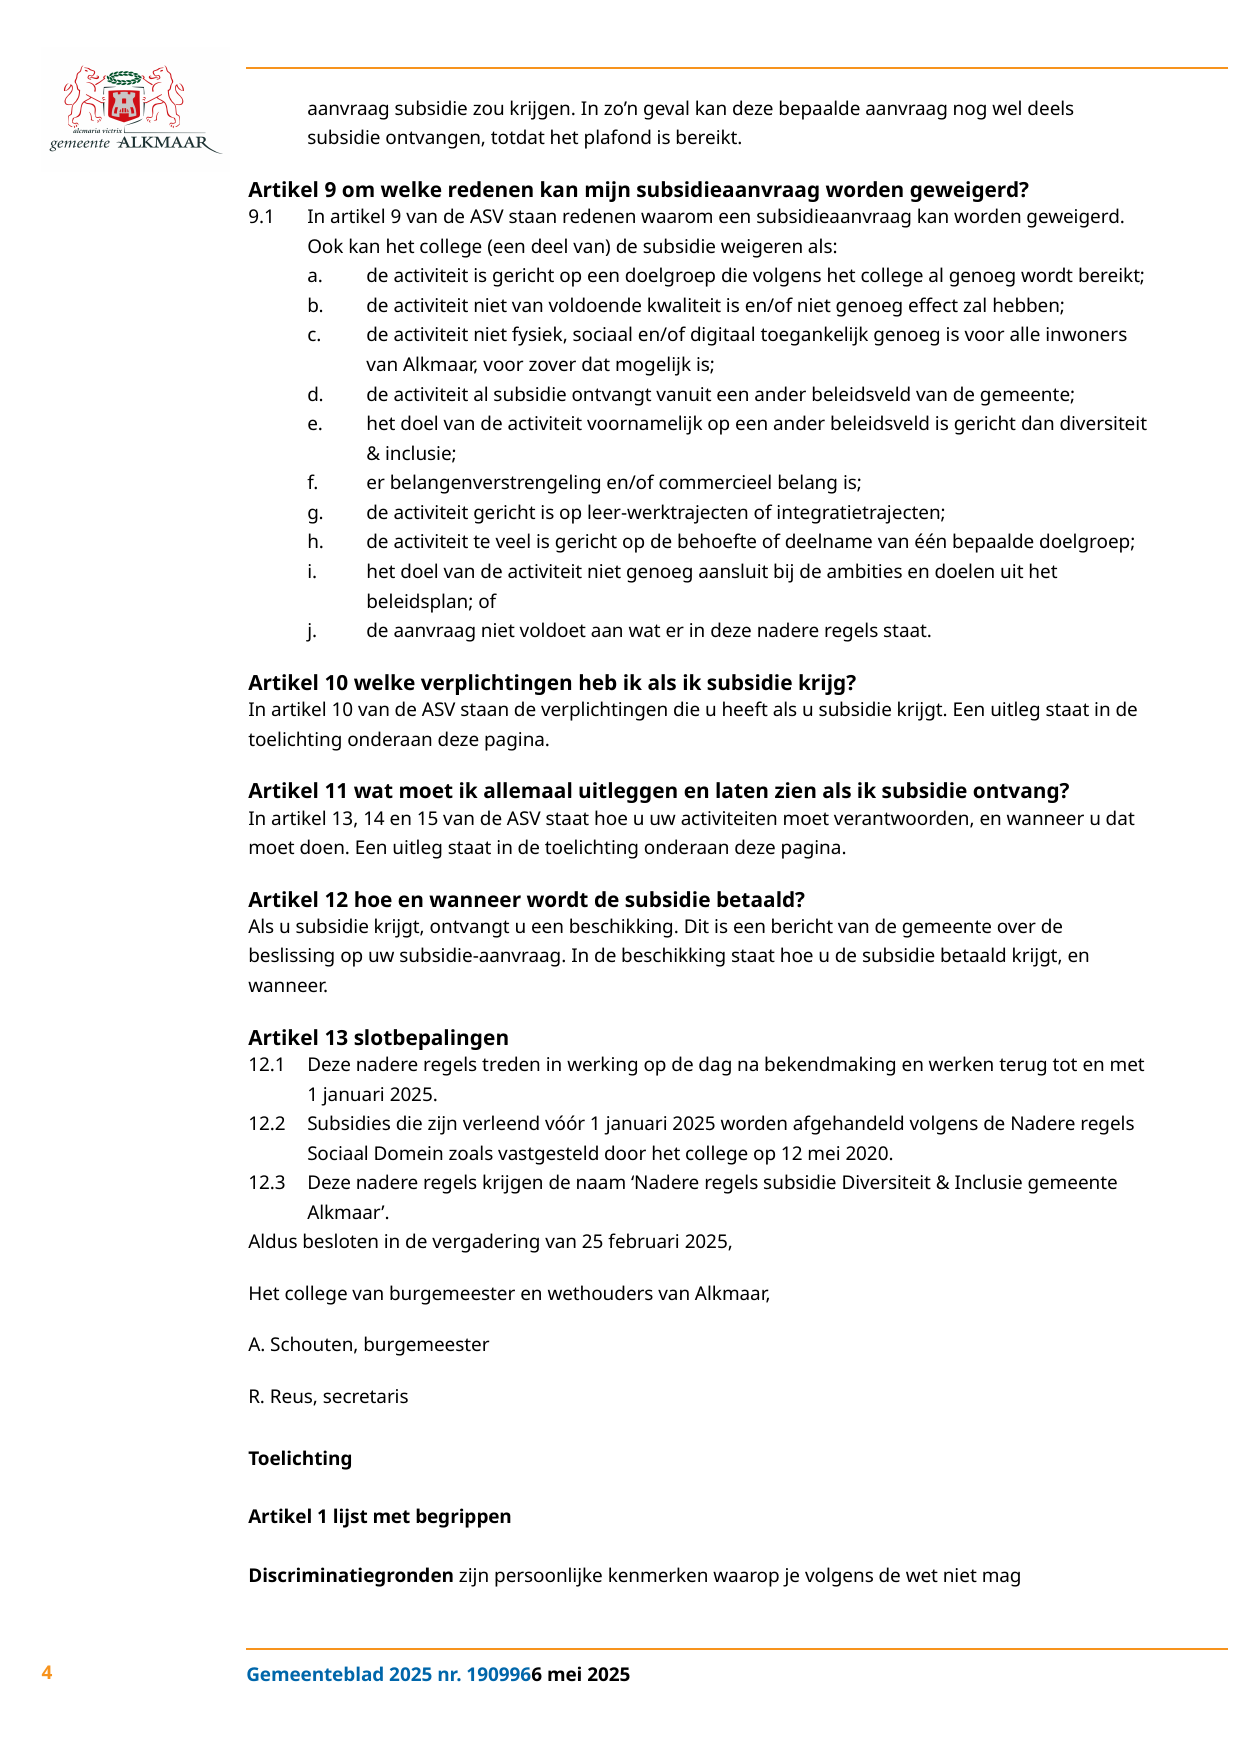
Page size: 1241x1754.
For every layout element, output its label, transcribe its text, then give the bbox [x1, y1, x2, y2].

text R. Reus, secretaris [248, 1383, 1152, 1409]
list de activiteit te veel is gericht op de behoefte of deelname van één bepaalde doelgroep; [307, 529, 1152, 554]
list aanvraag subsidie zou krijgen. In zo’n geval kan deze bepaalde aanvraag nog wel deels subsidie ontvangen, totdat het plafond is bereikt. [248, 95, 1152, 150]
list het doel van de activiteit niet genoeg aansluit bij de ambities en doelen uit het beleidsplan; of [307, 558, 1152, 613]
list het doel van de activiteit voornamelijk op een ander beleidsveld is gericht dan diversiteit & inclusie; [307, 410, 1152, 466]
text A. Schouten, burgemeester [248, 1332, 1152, 1357]
text Artikel 13 slotbepalingen [248, 1023, 1152, 1051]
text Artikel 10 welke verplichtingen heb ik als ik subsidie krijg? [248, 668, 1152, 696]
list de activiteit niet van voldoende kwaliteit is en/of niet genoeg effect zal hebben; [307, 292, 1152, 318]
list de activiteit gericht is op leer-werktrajecten of integratietrajecten; [307, 499, 1152, 525]
text Als u subsidie krijgt, ontvangt u een beschikking. Dit is een bericht van de gemeente over de beslissing op uw subsidie-aanvraag. In de beschikking staat hoe u de subsidie betaald krijgt, en wanneer. [248, 913, 1152, 998]
list de activiteit al subsidie ontvangt vanuit een ander beleidsveld van de gemeente; [307, 381, 1152, 406]
text In artikel 10 van de ASV staan de verplichtingen die u heeft als u subsidie krijgt. Een uitleg staat in de toelichting onderaan deze pagina. [248, 696, 1152, 752]
text Artikel 12 hoe en wanneer wordt de subsidie betaald? [248, 885, 1152, 913]
text In artikel 13, 14 en 15 van de ASV staat hoe u uw activiteiten moet verantwoorden, en wanneer u dat moet doen. Een uitleg staat in de toelichting onderaan deze pagina. [248, 805, 1152, 860]
picture [41, 47, 231, 172]
list er belangenverstrengeling en/of commercieel belang is; [307, 469, 1152, 495]
text Artikel 9 om welke redenen kan mijn subsidieaanvraag worden geweigerd? [248, 175, 1152, 203]
text Het college van burgemeester en wethouders van Alkmaar, [248, 1280, 1152, 1306]
list de activiteit niet fysiek, sociaal en/of digitaal toegankelijk genoeg is voor alle inwoners van Alkmaar, voor zover dat mogelijk is; [307, 322, 1152, 377]
text Artikel 11 wat moet ik allemaal uitleggen en laten zien als ik subsidie ontvang? [248, 776, 1152, 805]
list Subsidies die zijn verleend vóór 1 januari 2025 worden afgehandeld volgens de Nadere regels Sociaal Domein zoals vastgesteld door het college op 12 mei 2020. [248, 1110, 1152, 1166]
list de aanvraag niet voldoet aan wat er in deze nadere regels staat. [307, 617, 1152, 643]
list de activiteit is gericht op een doelgroep die volgens het college al genoeg wordt bereikt; [307, 262, 1152, 288]
text Discriminatiegronden zijn persoonlijke kenmerken waarop je volgens de wet niet mag [248, 1562, 1152, 1588]
text Artikel 1 lijst met begrippen [248, 1503, 1152, 1529]
list In artikel 9 van de ASV staan redenen waarom een subsidieaanvraag kan worden geweigerd. Ook kan het college (een deel van) de subsidie weigeren als: [248, 203, 1152, 258]
text Toelichting [248, 1434, 1152, 1474]
list Deze nadere regels krijgen de naam ‘Nadere regels subsidie Diversiteit & Inclusie gemeente Alkmaar’. [248, 1169, 1152, 1225]
text Aldus besloten in de vergadering van 25 februari 2025, [248, 1229, 1152, 1254]
list Deze nadere regels treden in werking op de dag na bekendmaking en werken terug tot en met 1 januari 2025. [248, 1051, 1152, 1106]
